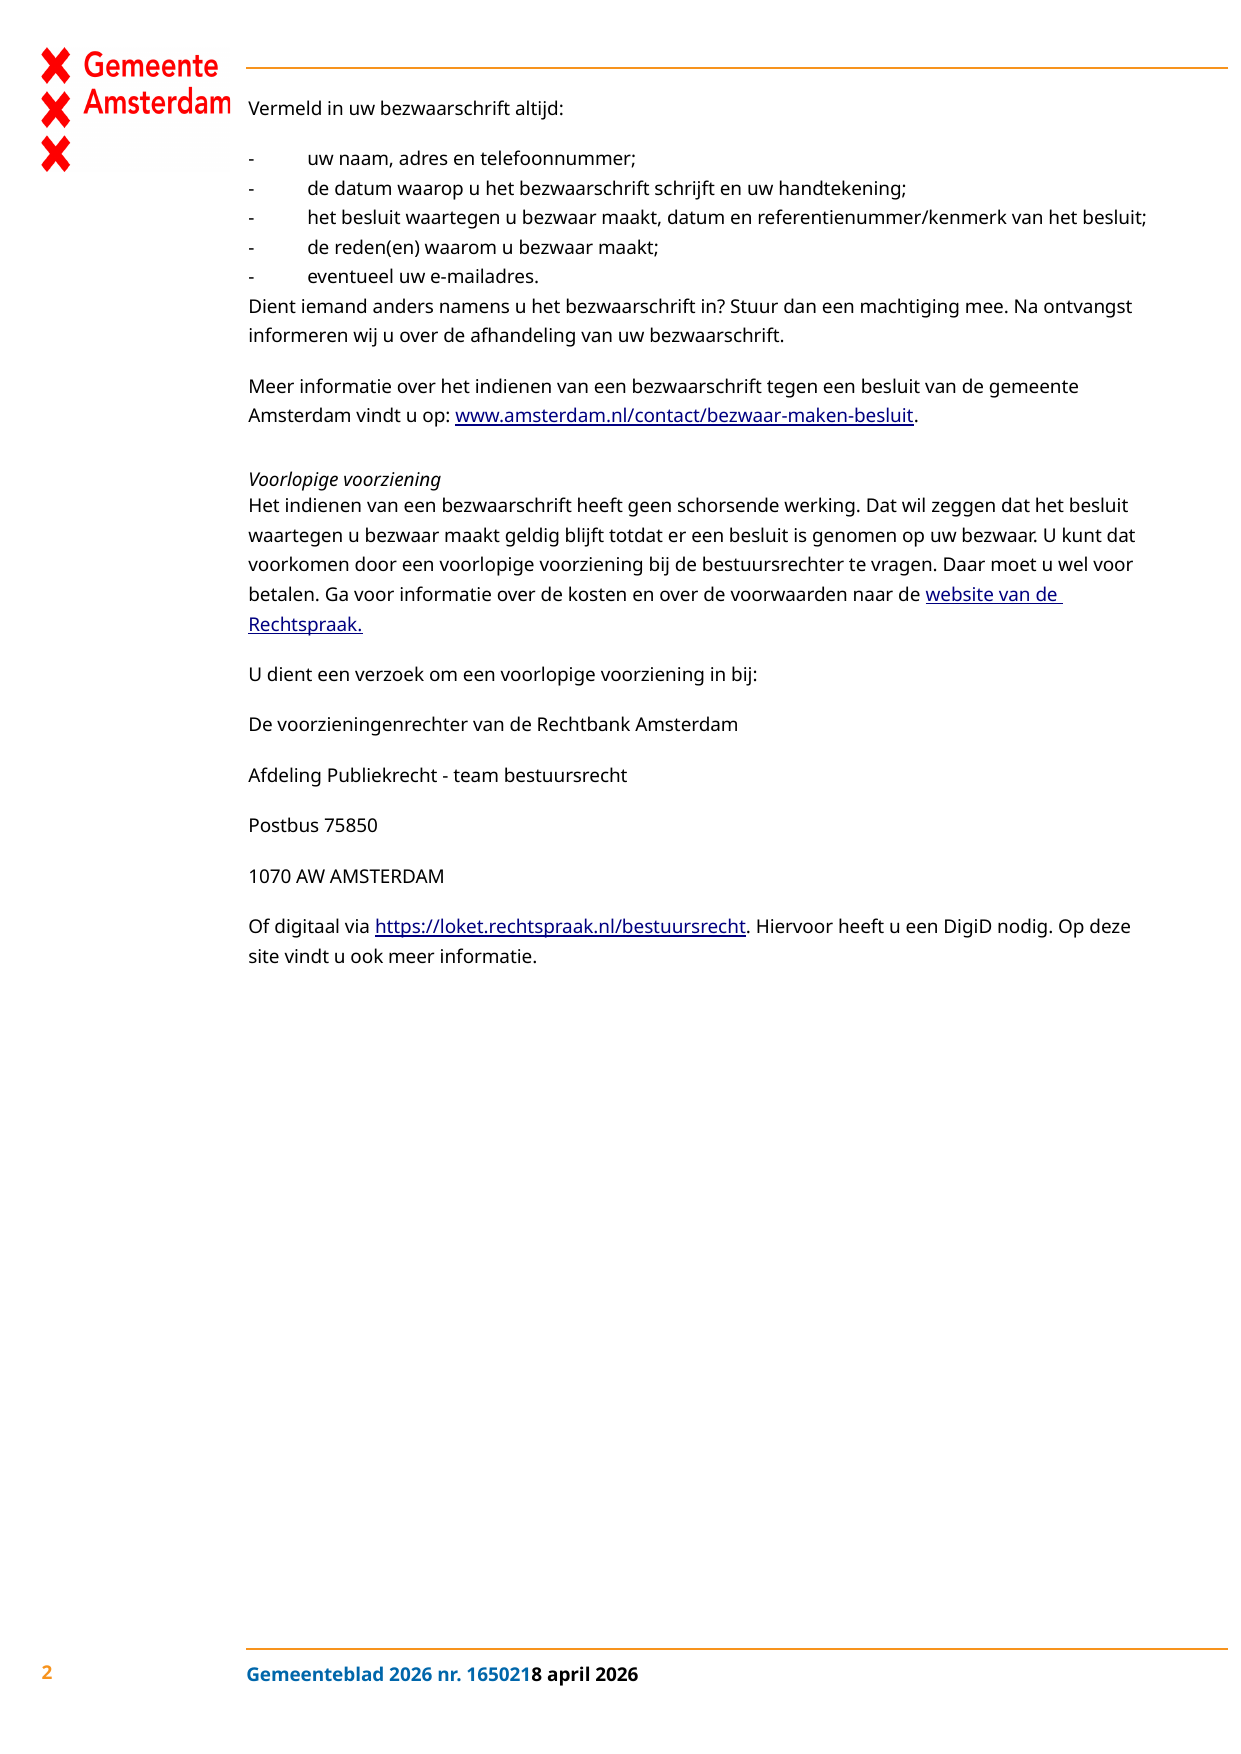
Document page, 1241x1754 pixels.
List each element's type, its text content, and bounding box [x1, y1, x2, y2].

text Vermeld in uw bezwaarschrift altijd: [248, 95, 1152, 121]
text Postbus 75850 [248, 812, 1152, 838]
list het besluit waartegen u bezwaar maakt, datum en referentienummer/kenmerk van het besluit; [248, 204, 1152, 230]
list eventueel uw e-mailadres. [248, 263, 1152, 289]
text Het indienen van een bezwaarschrift heeft geen schorsende werking. Dat wil zeggen dat het besluit waartegen u bezwaar maakt geldig blijft totdat er een besluit is genomen op uw bezwaar. U kunt dat voorkomen door een voorlopige voorziening bij de bestuursrechter te vragen. Daar moet u wel voor betalen. Ga voor informatie over de kosten en over de voorwaarden naar de website van de Rechtspraak. [248, 492, 1152, 636]
list de reden(en) waarom u bezwaar maakt; [248, 234, 1152, 260]
text U dient een verzoek om een voorlopige voorziening in bij: [248, 661, 1152, 687]
list de datum waarop u het bezwaarschrift schrijft en uw handtekening; [248, 175, 1152, 201]
text Afdeling Publiekrecht - team bestuursrecht [248, 762, 1152, 788]
picture [41, 47, 231, 172]
text Voorlopige voorziening [248, 467, 1152, 492]
text 1070 AW AMSTERDAM [248, 863, 1152, 888]
list uw naam, adres en telefoonnummer; [248, 145, 1152, 171]
text De voorzieningenrechter van de Rechtbank Amsterdam [248, 712, 1152, 737]
text Meer informatie over het indienen van een bezwaarschrift tegen een besluit van de gemeente Amsterdam vindt u op: www.amsterdam.nl/contact/bezwaar-maken-besluit. [248, 373, 1152, 428]
text Dient iemand anders namens u het bezwaarschrift in? Stuur dan een machtiging mee. Na ontvangst informeren wij u over de afhandeling van uw bezwaarschrift. [248, 293, 1152, 348]
text Of digitaal via https://loket.rechtspraak.nl/bestuursrecht. Hiervoor heeft u een DigiD nodig. Op deze site vindt u ook meer informatie. [248, 913, 1152, 968]
